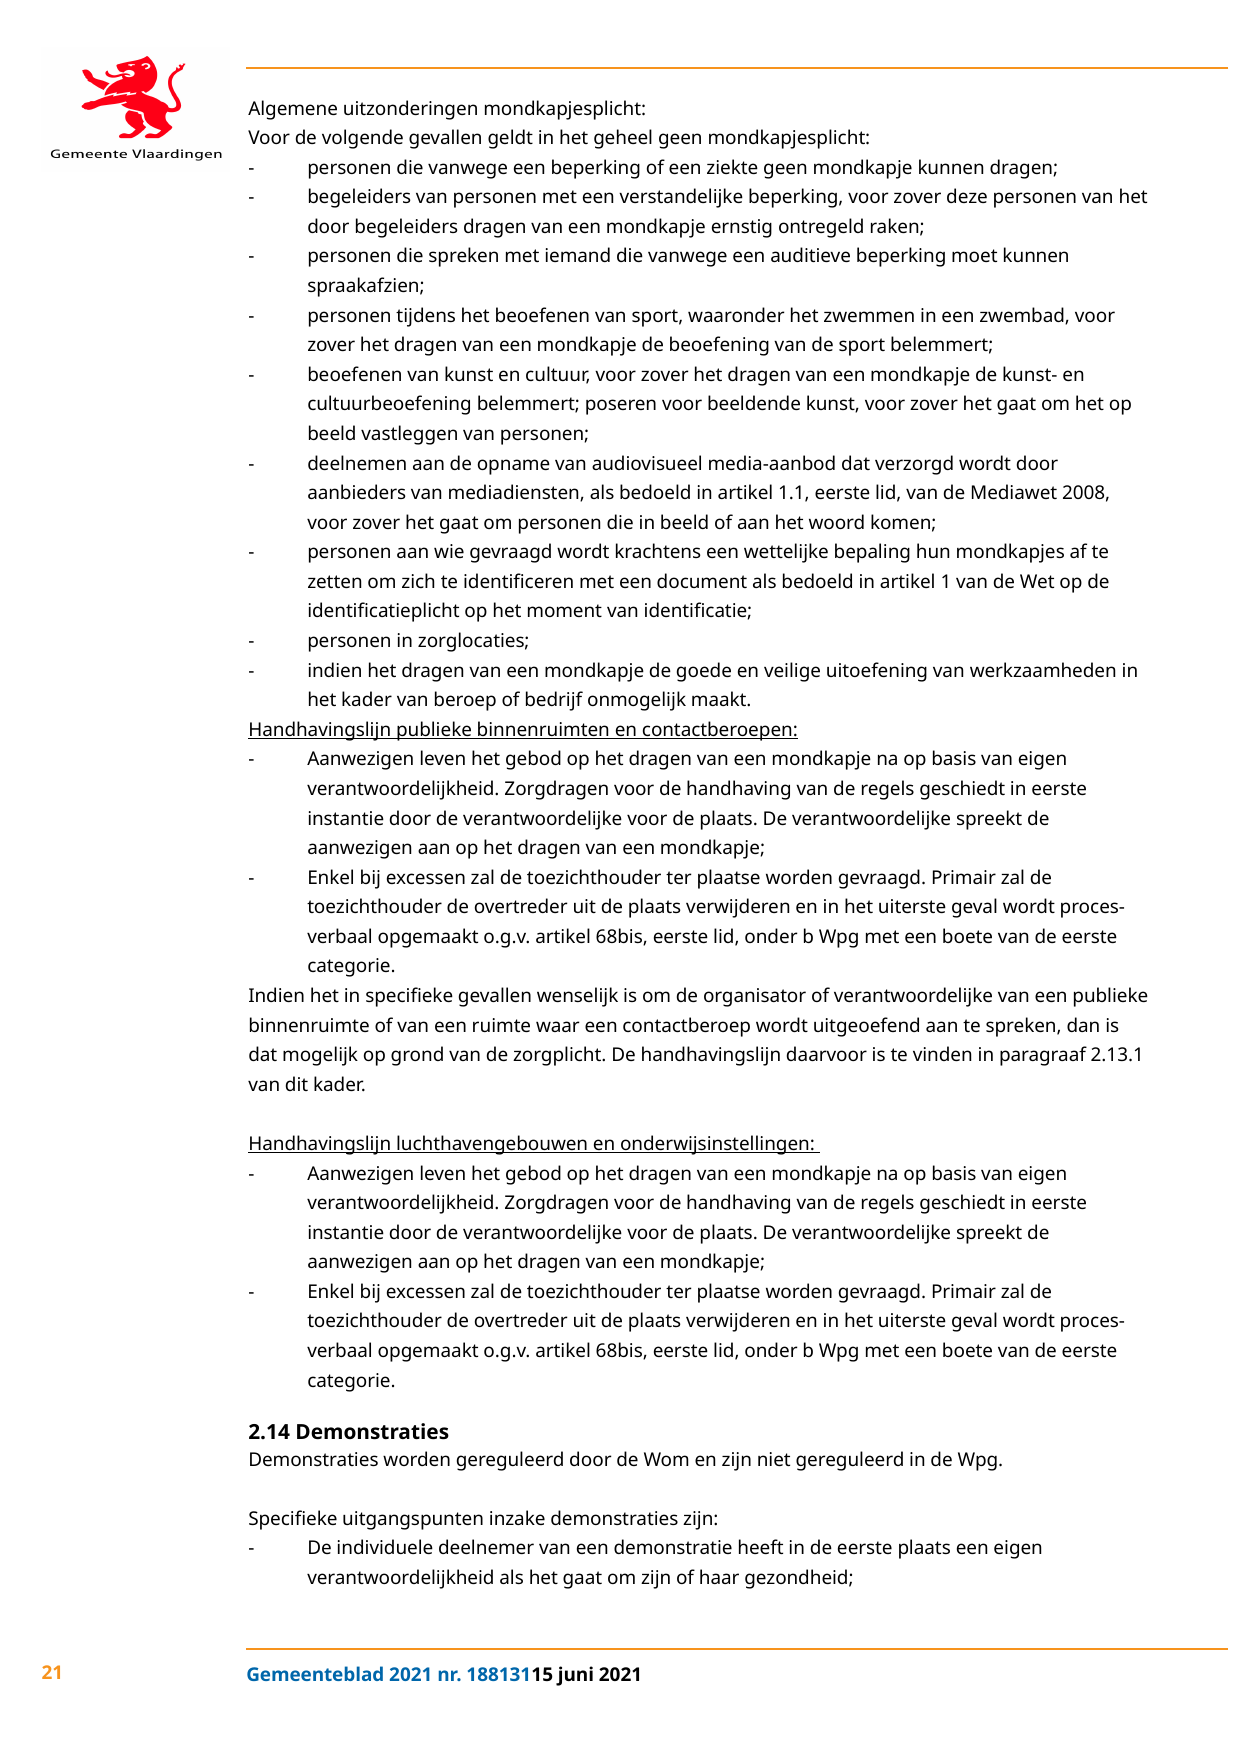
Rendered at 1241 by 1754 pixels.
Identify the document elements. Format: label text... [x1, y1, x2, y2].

list personen die spreken met iemand die vanwege een auditieve beperking moet kunnen spraakafzien; [248, 243, 1152, 298]
list begeleiders van personen met een verstandelijke beperking, voor zover deze personen van het door begeleiders dragen van een mondkapje ernstig ontregeld raken; [248, 183, 1152, 239]
text Voor de volgende gevallen geldt in het geheel geen mondkapjesplicht: [248, 124, 1152, 150]
list Enkel bij excessen zal de toezichthouder ter plaatse worden gevraagd. Primair zal de toezichthouder de overtreder uit de plaats verwijderen en in het uiterste geval wordt proces-verbaal opgemaakt o.g.v. artikel 68bis, eerste lid, onder b Wpg met een boete van de eerste categorie. [248, 864, 1152, 978]
list Enkel bij excessen zal de toezichthouder ter plaatse worden gevraagd. Primair zal de toezichthouder de overtreder uit de plaats verwijderen en in het uiterste geval wordt proces-verbaal opgemaakt o.g.v. artikel 68bis, eerste lid, onder b Wpg met een boete van de eerste categorie. [248, 1278, 1152, 1393]
list beoefenen van kunst en cultuur, voor zover het dragen van een mondkapje de kunst- en cultuurbeoefening belemmert; poseren voor beeldende kunst, voor zover het gaat om het op beeld vastleggen van personen; [248, 361, 1152, 446]
list deelnemen aan de opname van audiovisueel media-aanbod dat verzorgd wordt door aanbieders van mediadiensten, als bedoeld in artikel 1.1, eerste lid, van de Mediawet 2008, voor zover het gaat om personen die in beeld of aan het woord komen; [248, 450, 1152, 535]
list personen tijdens het beoefenen van sport, waaronder het zwemmen in een zwembad, voor zover het dragen van een mondkapje de beoefening van de sport belemmert; [248, 302, 1152, 357]
text Specifieke uitgangspunten inzake demonstraties zijn: [248, 1505, 1152, 1531]
picture [41, 47, 231, 172]
list De individuele deelnemer van een demonstratie heeft in de eerste plaats een eigen verantwoordelijkheid als het gaat om zijn of haar gezondheid; [248, 1534, 1152, 1590]
text Demonstraties worden gereguleerd door de Wom en zijn niet gereguleerd in de Wpg. [248, 1446, 1152, 1471]
list Aanwezigen leven het gebod op het dragen van een mondkapje na op basis van eigen verantwoordelijkheid. Zorgdragen voor de handhaving van de regels geschiedt in eerste instantie door de verantwoordelijke voor de plaats. De verantwoordelijke spreekt de aanwezigen aan op het dragen van een mondkapje; [248, 1160, 1152, 1274]
text Handhavingslijn publieke binnenruimten en contactberoepen: [248, 716, 1152, 742]
list personen in zorglocaties; [248, 627, 1152, 653]
list Aanwezigen leven het gebod op het dragen van een mondkapje na op basis van eigen verantwoordelijkheid. Zorgdragen voor de handhaving van de regels geschiedt in eerste instantie door de verantwoordelijke voor de plaats. De verantwoordelijke spreekt de aanwezigen aan op het dragen van een mondkapje; [248, 746, 1152, 860]
text Handhavingslijn luchthavengebouwen en onderwijsinstellingen: [248, 1130, 1152, 1156]
text 2.14 Demonstraties [248, 1417, 1152, 1446]
list indien het dragen van een mondkapje de goede en veilige uitoefening van werkzaamheden in het kader van beroep of bedrijf onmogelijk maakt. [248, 657, 1152, 712]
list personen aan wie gevraagd wordt krachtens een wettelijke bepaling hun mondkapjes af te zetten om zich te identificeren met een document als bedoeld in artikel 1 van de Wet op de identificatieplicht op het moment van identificatie; [248, 538, 1152, 623]
text Indien het in specifieke gevallen wenselijk is om de organisator of verantwoordelijke van een publieke binnenruimte of van een ruimte waar een contactberoep wordt uitgeoefend aan te spreken, dan is dat mogelijk op grond van de zorgplicht. De handhavingslijn daarvoor is te vinden in paragraaf 2.13.1 van dit kader. [248, 982, 1152, 1097]
text Algemene uitzonderingen mondkapjesplicht: [248, 95, 1152, 121]
list personen die vanwege een beperking of een ziekte geen mondkapje kunnen dragen; [248, 154, 1152, 180]
